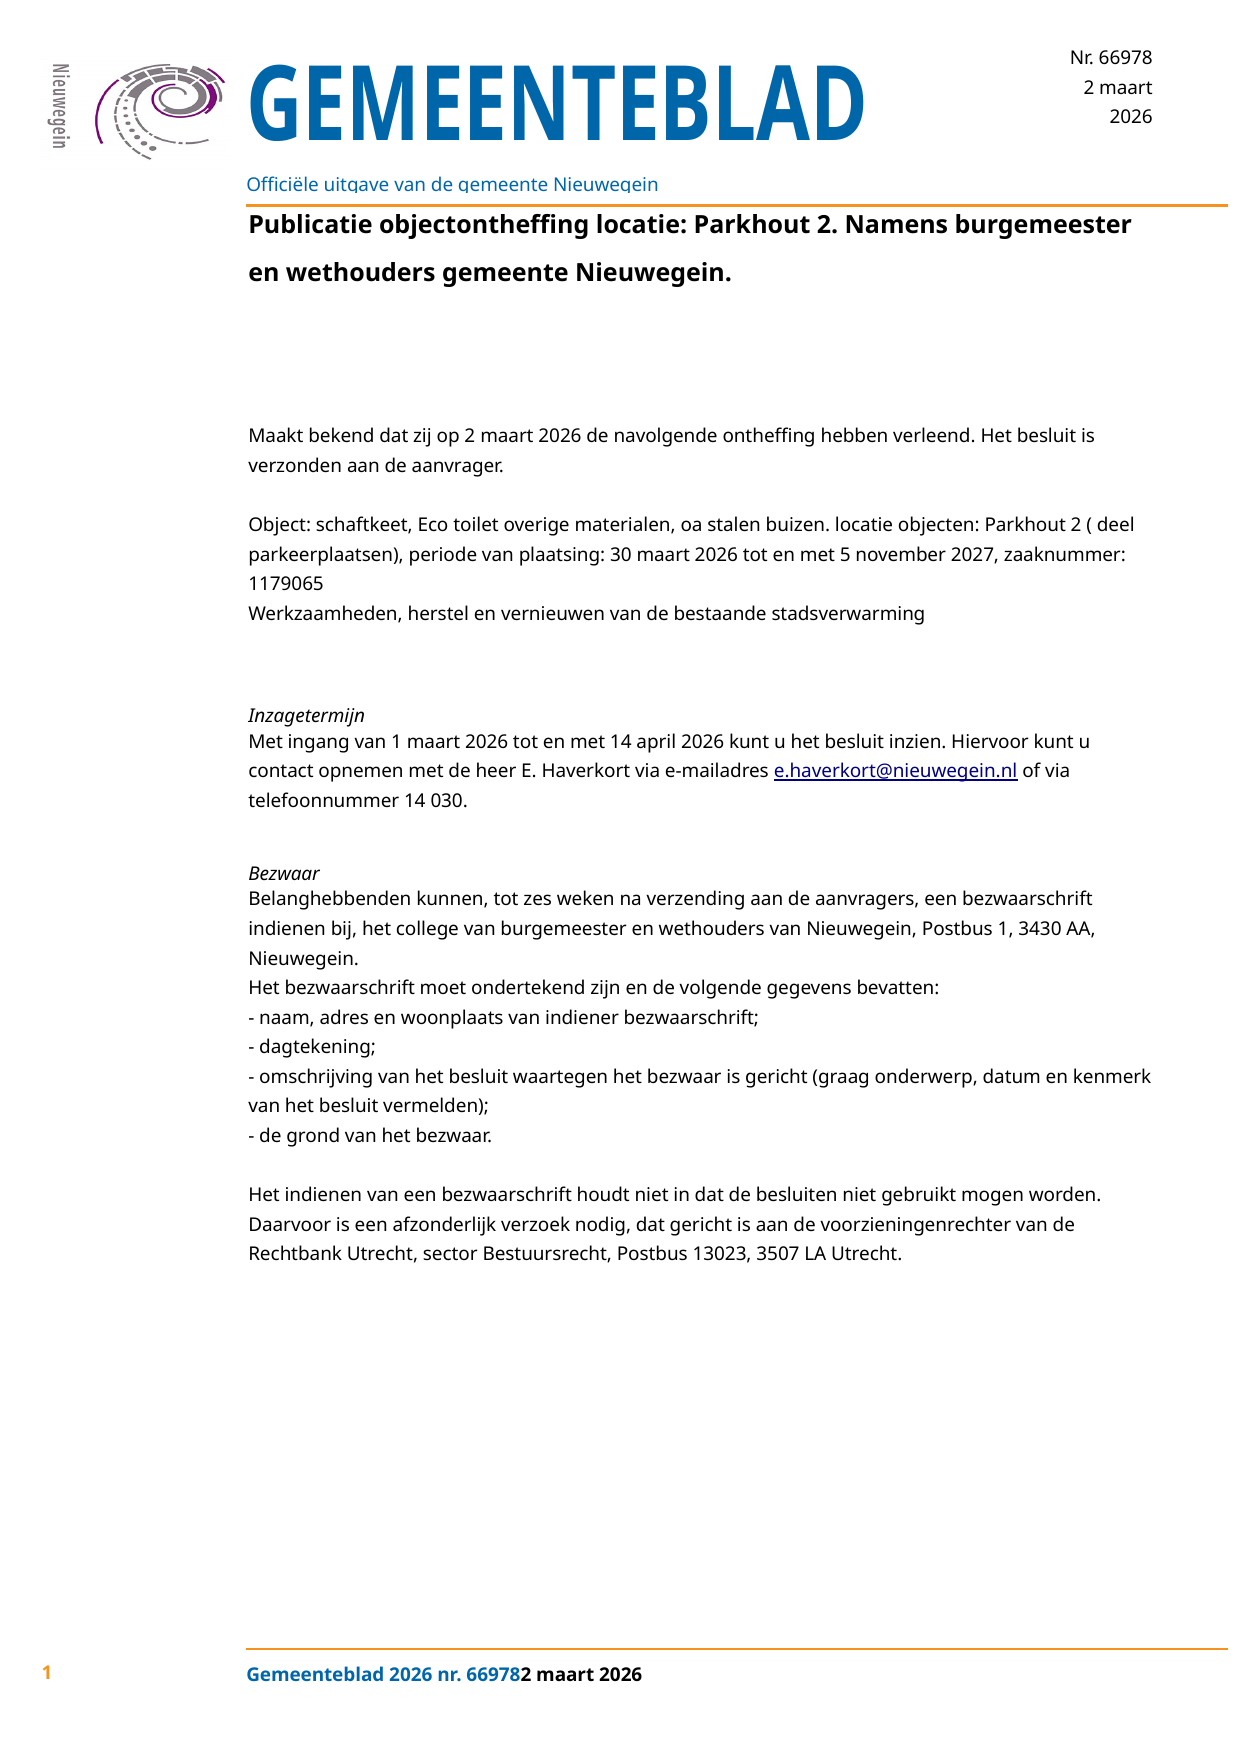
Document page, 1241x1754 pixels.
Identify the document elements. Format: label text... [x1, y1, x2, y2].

text - de grond van het bezwaar. [248, 1122, 1152, 1148]
text Inzagetermijn [248, 702, 1152, 728]
text Publicatie objectontheffing locatie: Parkhout 2. Namens burgemeester en wethouders gemeente Nieuwegein. [248, 207, 1152, 288]
text Werkzaamheden, herstel en vernieuwen van de bestaande stadsverwarming [248, 600, 1152, 626]
text Belanghebbenden kunnen, tot zes weken na verzending aan de aanvragers, een bezwaarschrift indienen bij, het college van burgemeester en wethouders van Nieuwegein, Postbus 1, 3430 AA, Nieuwegein. [248, 886, 1152, 971]
picture [41, 47, 231, 172]
text Object: schaftkeet, Eco toilet overige materialen, oa stalen buizen. locatie objecten: Parkhout 2 ( deel parkeerplaatsen), periode van plaatsing: 30 maart 2026 tot en met 5 november 2027, zaaknummer: 1179065 [248, 511, 1152, 596]
text - omschrijving van het besluit waartegen het bezwaar is gericht (graag onderwerp, datum en kenmerk van het besluit vermelden); [248, 1063, 1152, 1118]
text Met ingang van 1 maart 2026 tot en met 14 april 2026 kunt u het besluit inzien. Hiervoor kunt u contact opnemen met de heer E. Haverkort via e-mailadres e.haverkort@nieuwegein.nl of via telefoonnummer 14 030. [248, 728, 1152, 813]
text Het bezwaarschrift moet ondertekend zijn en de volgende gegevens bevatten: [248, 974, 1152, 1000]
text Maakt bekend dat zij op 2 maart 2026 de navolgende ontheffing hebben verleend. Het besluit is verzonden aan de aanvrager. [248, 422, 1152, 478]
text Bezwaar [248, 860, 1152, 886]
text Het indienen van een bezwaarschrift houdt niet in dat de besluiten niet gebruikt mogen worden. Daarvoor is een afzonderlijk verzoek nodig, dat gericht is aan de voorzieningenrechter van de Rechtbank Utrecht, sector Bestuursrecht, Postbus 13023, 3507 LA Utrecht. [248, 1181, 1152, 1266]
text - naam, adres en woonplaats van indiener bezwaarschrift; [248, 1004, 1152, 1030]
text - dagtekening; [248, 1033, 1152, 1059]
